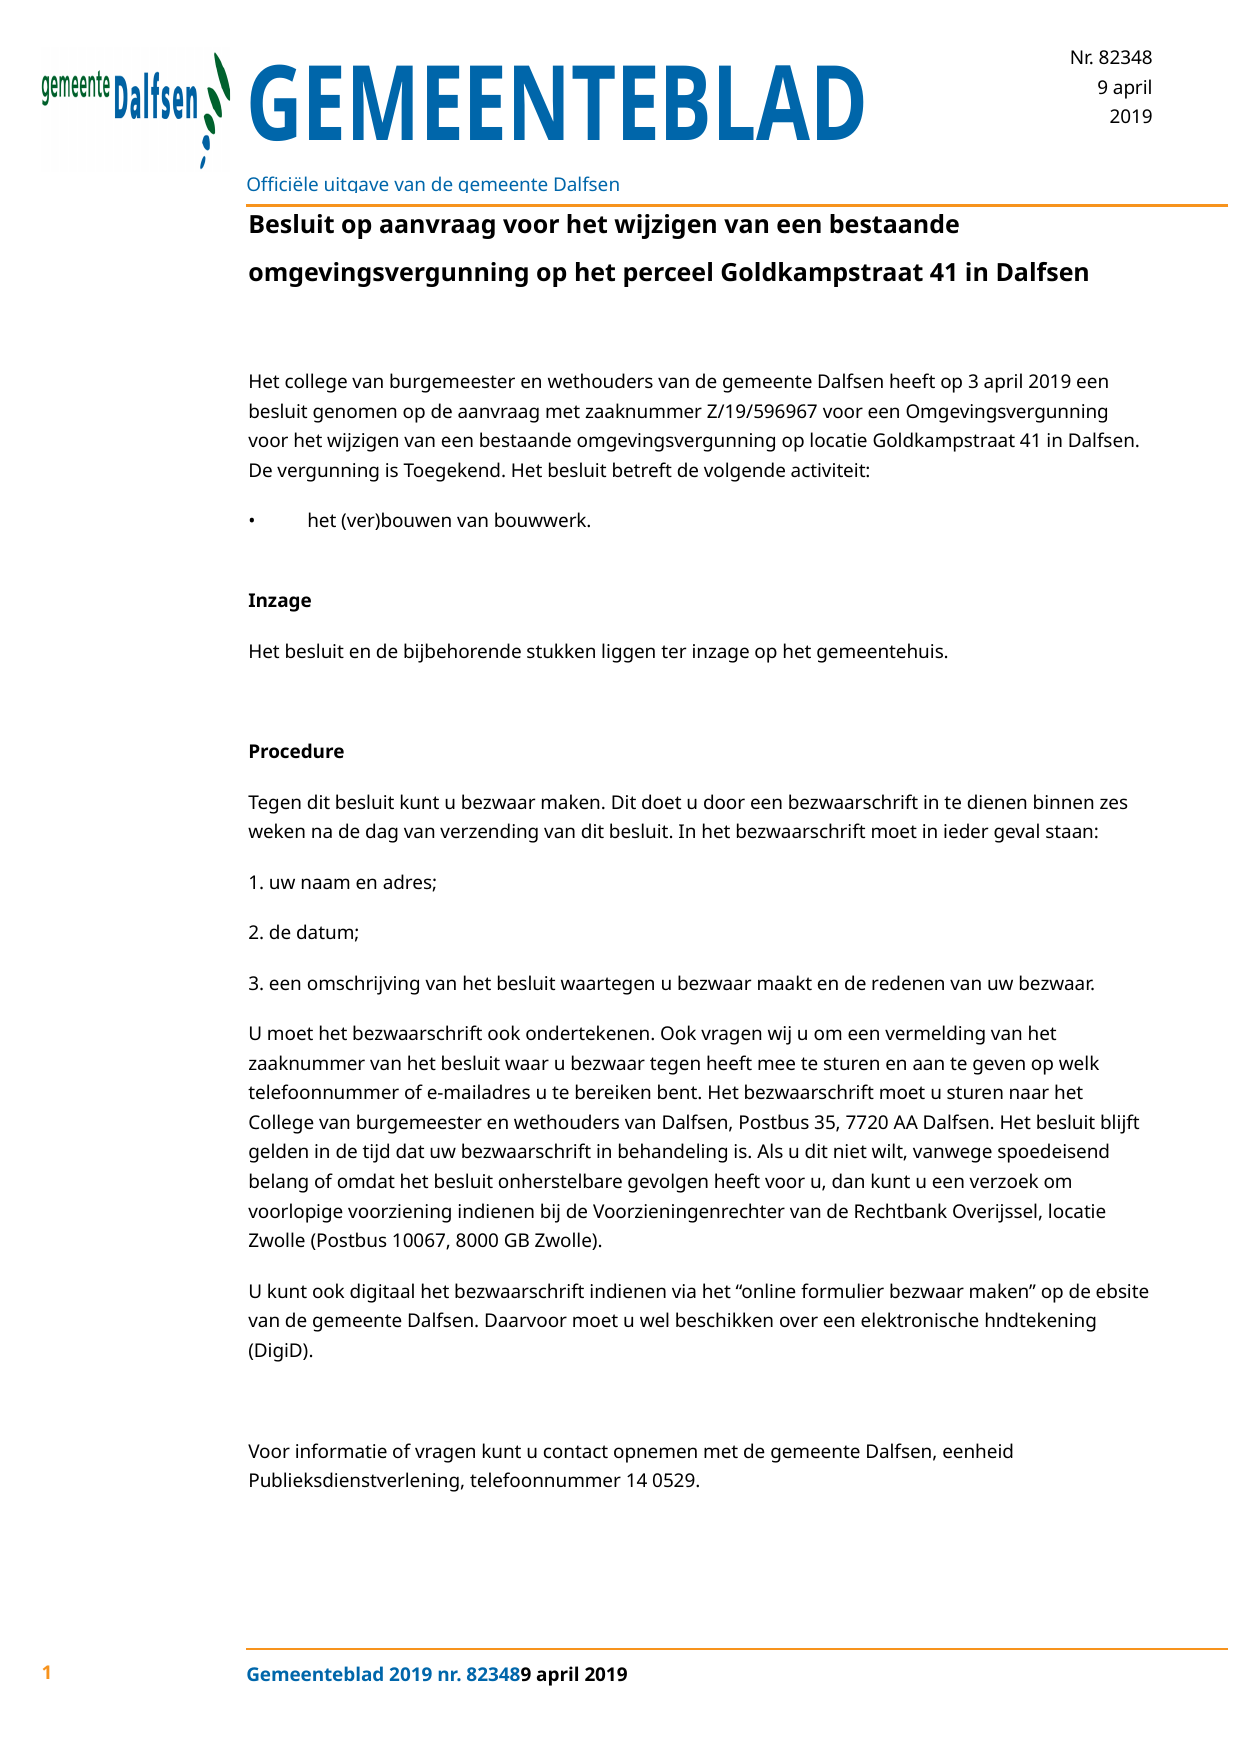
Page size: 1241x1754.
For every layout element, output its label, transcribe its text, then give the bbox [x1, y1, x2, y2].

text Besluit op aanvraag voor het wijzigen van een bestaande omgevingsvergunning op het perceel Goldkampstraat 41 in Dalfsen [248, 207, 1152, 288]
text U kunt ook digitaal het bezwaarschrift indienen via het “online formulier bezwaar maken” op de ebsite van de gemeente Dalfsen. Daarvoor moet u wel beschikken over een elektronische hndtekening (DigiD). [248, 1278, 1152, 1363]
text Voor informatie of vragen kunt u contact opnemen met de gemeente Dalfsen, eenheid Publieksdienstverlening, telefoonnummer 14 0529. [248, 1438, 1152, 1493]
text 1. uw naam en adres; [248, 869, 1152, 895]
text U moet het bezwaarschrift ook ondertekenen. Ook vragen wij u om een vermelding van het zaaknummer van het besluit waar u bezwaar tegen heeft mee te sturen en aan te geven op welk telefoonnummer of e-mailadres u te bereiken bent. Het bezwaarschrift moet u sturen naar het College van burgemeester en wethouders van Dalfsen, Postbus 35, 7720 AA Dalfsen. Het besluit blijft gelden in de tijd dat uw bezwaarschrift in behandeling is. Als u dit niet wilt, vanwege spoedeisend belang of omdat het besluit onherstelbare gevolgen heeft voor u, dan kunt u een verzoek om voorlopige voorziening indienen bij de Voorzieningenrechter van de Rechtbank Overijssel, locatie Zwolle (Postbus 10067, 8000 GB Zwolle). [248, 1020, 1152, 1253]
text Tegen dit besluit kunt u bezwaar maken. Dit doet u door een bezwaarschrift in te dienen binnen zes weken na de dag van verzending van dit besluit. In het bezwaarschrift moet in ieder geval staan: [248, 789, 1152, 844]
text Inzage [248, 587, 1152, 613]
text 2. de datum; [248, 919, 1152, 945]
list het (ver)bouwen van bouwwerk. [248, 507, 1152, 533]
text 3. een omschrijving van het besluit waartegen u bezwaar maakt en de redenen van uw bezwaar. [248, 970, 1152, 996]
text Procedure [248, 739, 1152, 764]
picture [41, 47, 231, 172]
text Het college van burgemeester en wethouders van de gemeente Dalfsen heeft op 3 april 2019 een besluit genomen op de aanvraag met zaaknummer Z/19/596967 voor een Omgevingsvergunning voor het wijzigen van een bestaande omgevingsvergunning op locatie Goldkampstraat 41 in Dalfsen. De vergunning is Toegekend. Het besluit betreft de volgende activiteit: [248, 368, 1152, 483]
text Het besluit en de bijbehorende stukken liggen ter inzage op het gemeentehuis. [248, 638, 1152, 664]
